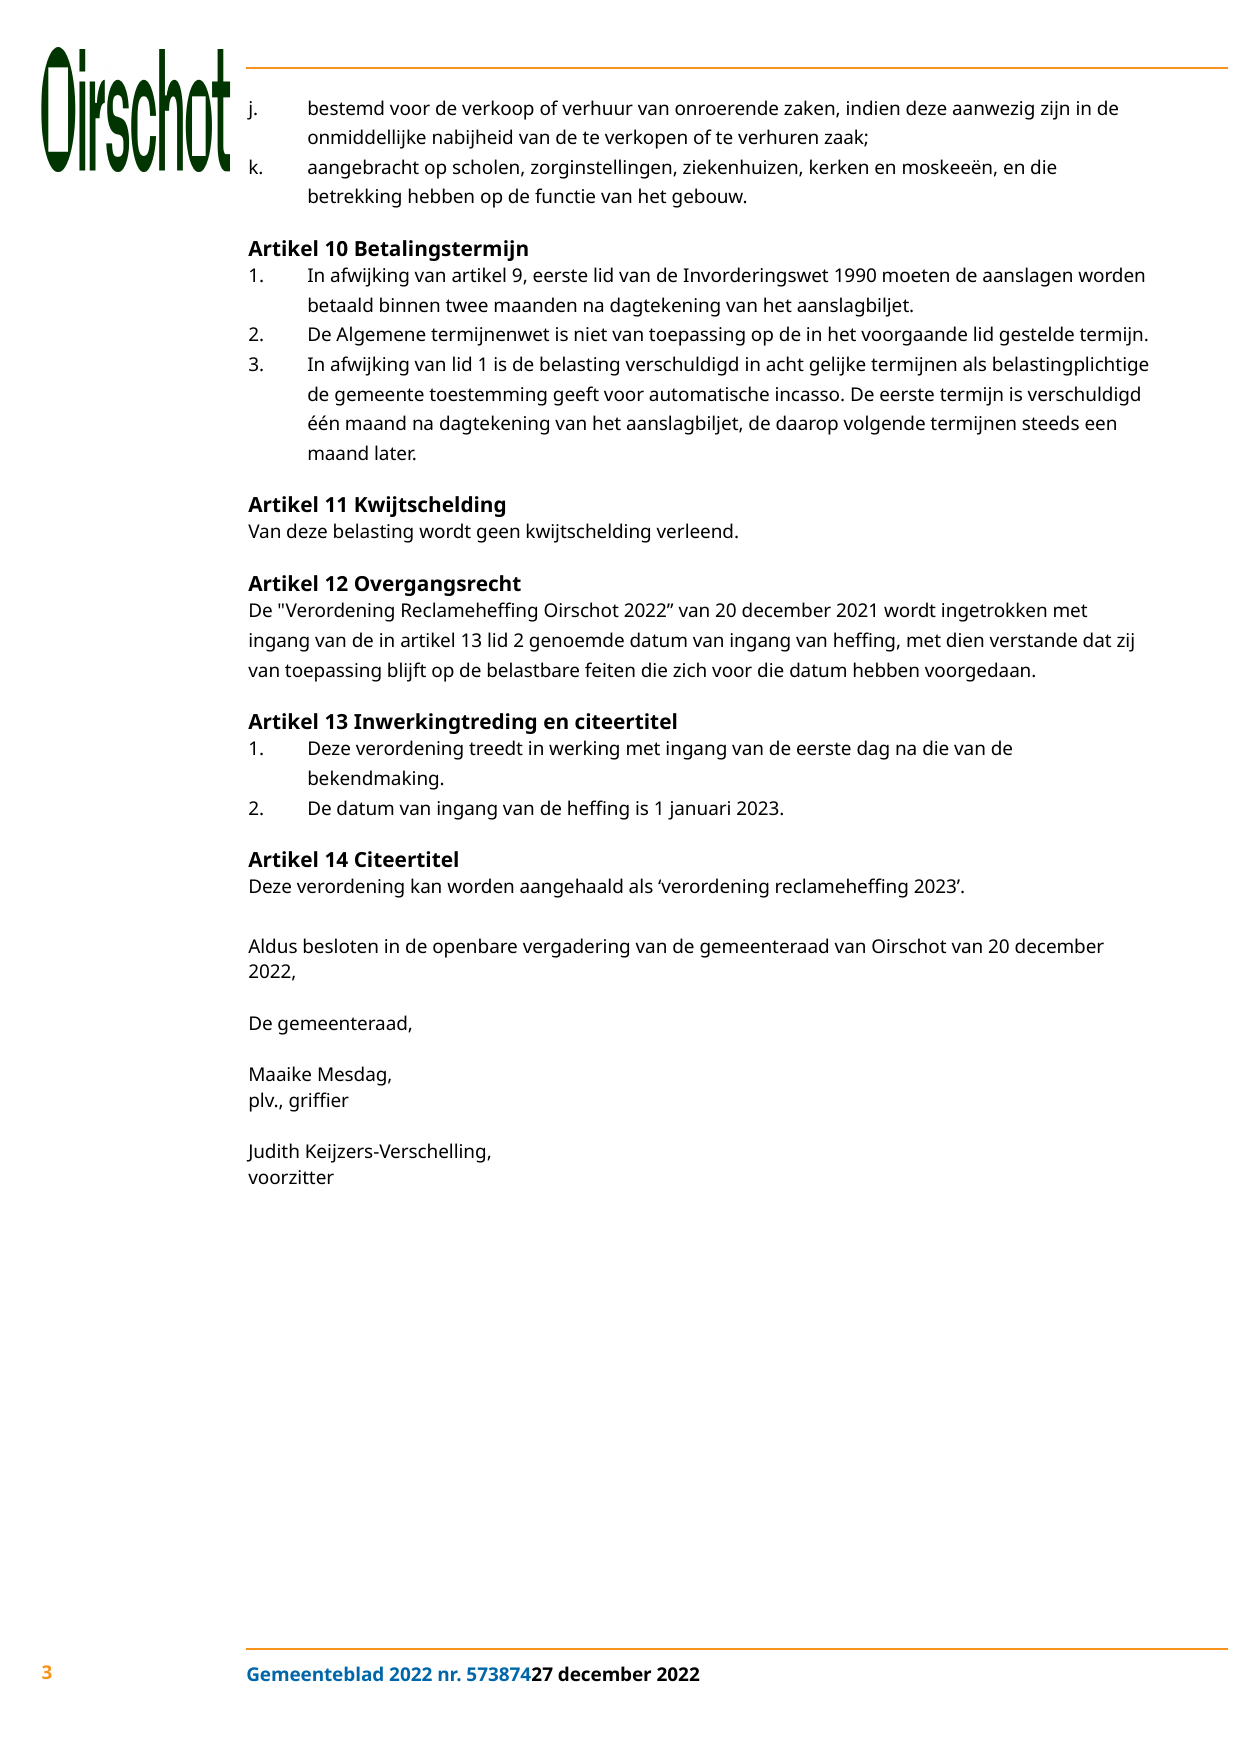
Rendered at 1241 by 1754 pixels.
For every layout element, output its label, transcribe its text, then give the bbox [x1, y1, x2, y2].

text Judith Keijzers-Verschelling, [248, 1139, 1152, 1164]
text Aldus besloten in de openbare vergadering van de gemeenteraad van Oirschot van 20 december 2022, [248, 933, 1152, 984]
list Deze verordening treedt in werking met ingang van de eerste dag na die van de bekendmaking. [248, 736, 1152, 791]
text Van deze belasting wordt geen kwijtschelding verleend. [248, 519, 1152, 544]
text voorzitter [248, 1164, 1152, 1190]
text De gemeenteraad, [248, 1010, 1152, 1036]
text Artikel 14 Citeertitel [248, 845, 1152, 874]
list aangebracht op scholen, zorginstellingen, ziekenhuizen, kerken en moskeeën, en die betrekking hebben op de functie van het gebouw. [248, 154, 1152, 209]
list De datum van ingang van de heffing is 1 januari 2023. [248, 795, 1152, 821]
text Artikel 10 Betalingstermijn [248, 234, 1152, 262]
picture [41, 47, 231, 172]
text Artikel 13 Inwerkingtreding en citeertitel [248, 707, 1152, 736]
text Artikel 12 Overgangsrecht [248, 569, 1152, 598]
text Maaike Mesdag, [248, 1061, 1152, 1087]
text De "Verordening Reclameheffing Oirschot 2022” van 20 december 2021 wordt ingetrokken met ingang van de in artikel 13 lid 2 genoemde datum van ingang van heffing, met dien verstande dat zij van toepassing blijft op de belastbare feiten die zich voor die datum hebben voorgedaan. [248, 598, 1152, 682]
text Artikel 11 Kwijtschelding [248, 490, 1152, 519]
list De Algemene termijnenwet is niet van toepassing op de in het voorgaande lid gestelde termijn. [248, 322, 1152, 347]
list In afwijking van artikel 9, eerste lid van de Invorderingswet 1990 moeten de aanslagen worden betaald binnen twee maanden na dagtekening van het aanslagbiljet. [248, 262, 1152, 318]
text plv., griffier [248, 1087, 1152, 1113]
list bestemd voor de verkoop of verhuur van onroerende zaken, indien deze aanwezig zijn in de onmiddellijke nabijheid van de te verkopen of te verhuren zaak; [248, 95, 1152, 150]
list In afwijking van lid 1 is de belasting verschuldigd in acht gelijke termijnen als belastingplichtige de gemeente toestemming geeft voor automatische incasso. De eerste termijn is verschuldigd één maand na dagtekening van het aanslagbiljet, de daarop volgende termijnen steeds een maand later. [248, 351, 1152, 466]
text Deze verordening kan worden aangehaald als ‘verordening reclameheffing 2023’. [248, 874, 1152, 899]
